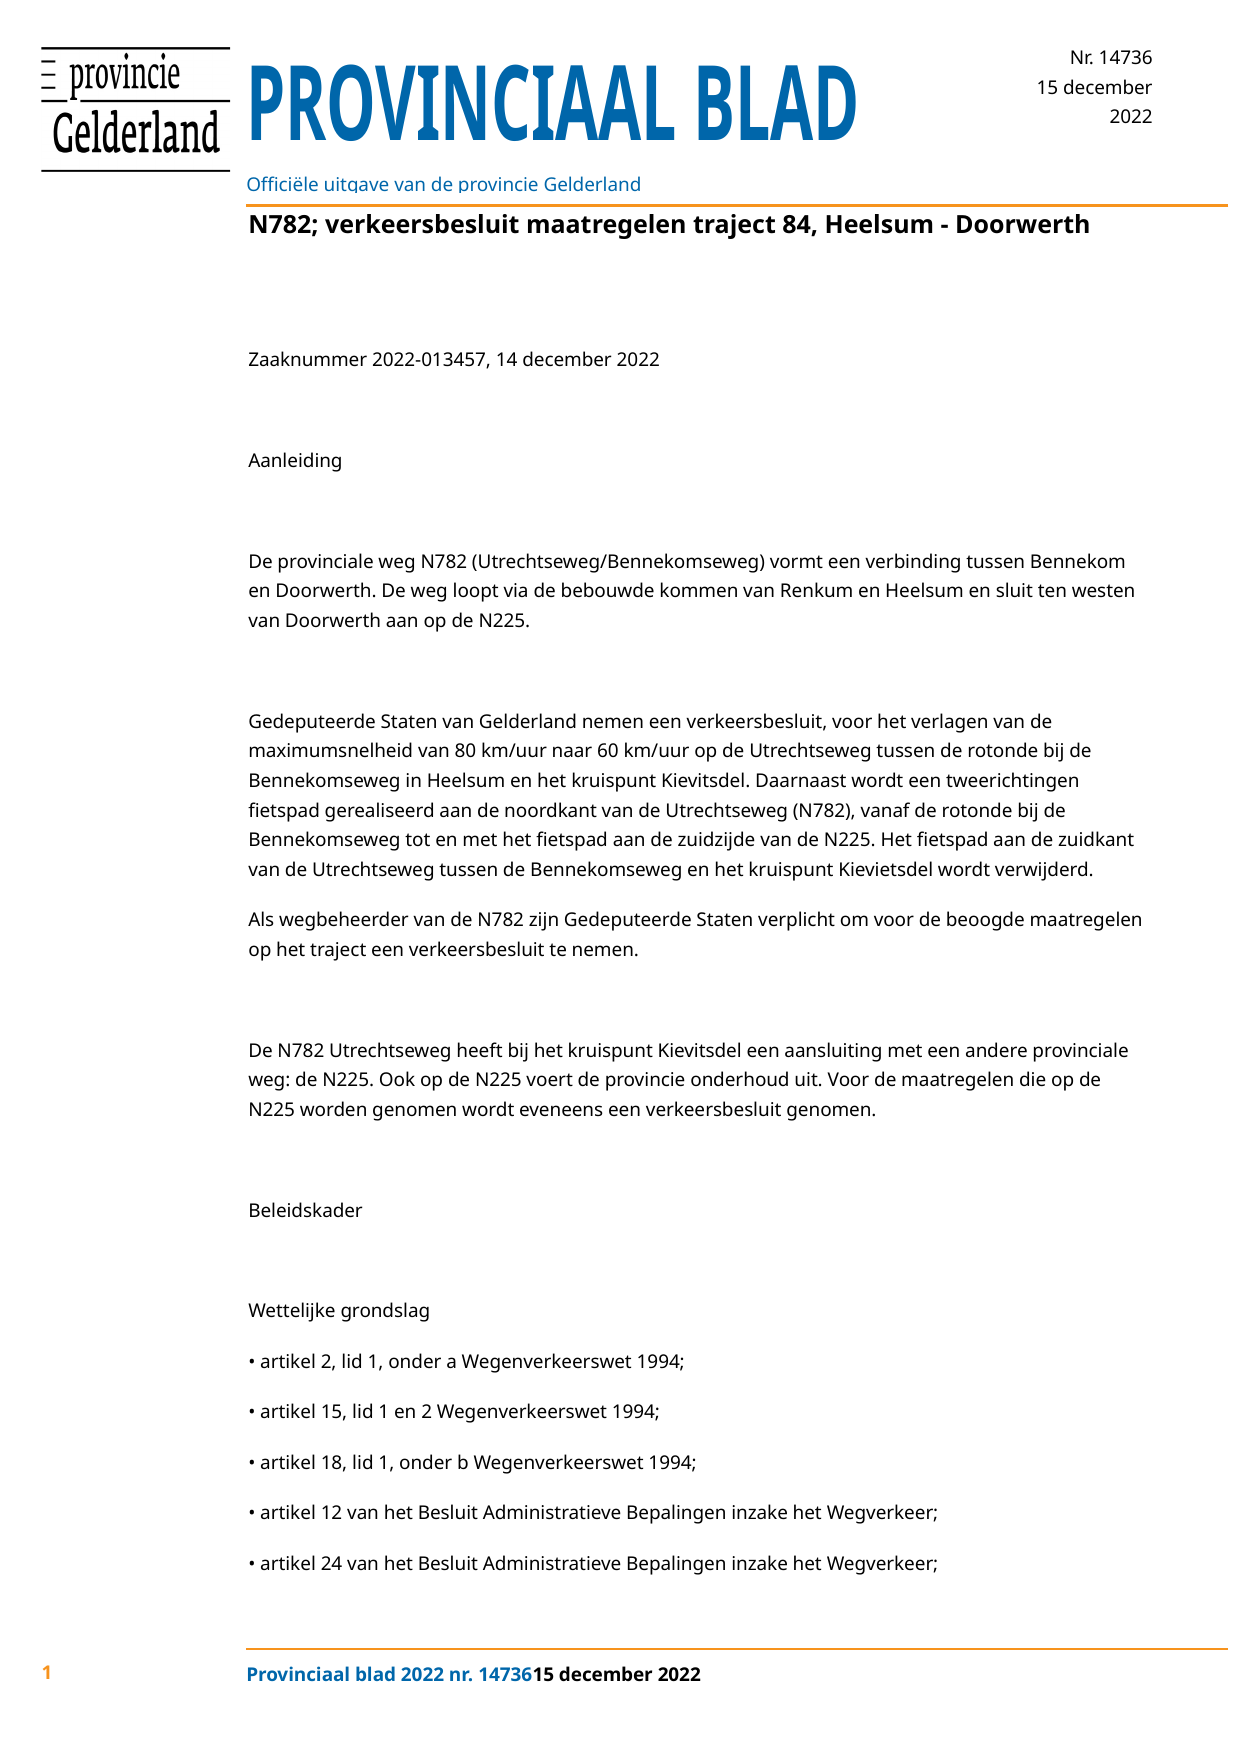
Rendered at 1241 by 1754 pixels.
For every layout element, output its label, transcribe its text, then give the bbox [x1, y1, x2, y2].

text • artikel 15, lid 1 en 2 Wegenverkeerswet 1994; [248, 1398, 1152, 1424]
text Aanleiding [248, 447, 1152, 473]
text • artikel 12 van het Besluit Administratieve Bepalingen inzake het Wegverkeer; [248, 1499, 1152, 1525]
picture [41, 47, 231, 172]
text Gedeputeerde Staten van Gelderland nemen een verkeersbesluit, voor het verlagen van de maximumsnelheid van 80 km/uur naar 60 km/uur op de Utrechtseweg tussen de rotonde bij de Bennekomseweg in Heelsum en het kruispunt Kievitsdel. Daarnaast wordt een tweerichtingen fietspad gerealiseerd aan de noordkant van de Utrechtseweg (N782), vanaf de rotonde bij de Bennekomseweg tot en met het fietspad aan de zuidzijde van de N225. Het fietspad aan de zuidkant van de Utrechtseweg tussen de Bennekomseweg en het kruispunt Kievietsdel wordt verwijderd. [248, 708, 1152, 882]
text Als wegbeheerder van de N782 zijn Gedeputeerde Staten verplicht om voor de beoogde maatregelen op het traject een verkeersbesluit te nemen. [248, 906, 1152, 962]
text Zaaknummer 2022-013457, 14 december 2022 [248, 346, 1152, 372]
text • artikel 18, lid 1, onder b Wegenverkeerswet 1994; [248, 1449, 1152, 1475]
text N782; verkeersbesluit maatregelen traject 84, Heelsum - Doorwerth [248, 207, 1152, 241]
text De provinciale weg N782 (Utrechtseweg/Bennekomseweg) vormt een verbinding tussen Bennekom en Doorwerth. De weg loopt via de bebouwde kommen van Renkum en Heelsum en sluit ten westen van Doorwerth aan op de N225. [248, 548, 1152, 633]
text • artikel 24 van het Besluit Administratieve Bepalingen inzake het Wegverkeer; [248, 1550, 1152, 1576]
text Beleidskader [248, 1197, 1152, 1223]
text • artikel 2, lid 1, onder a Wegenverkeerswet 1994; [248, 1348, 1152, 1374]
text Wettelijke grondslag [248, 1298, 1152, 1323]
text De N782 Utrechtseweg heeft bij het kruispunt Kievitsdel een aansluiting met een andere provinciale weg: de N225. Ook op de N225 voert de provincie onderhoud uit. Voor de maatregelen die op de N225 worden genomen wordt eveneens een verkeersbesluit genomen. [248, 1037, 1152, 1122]
